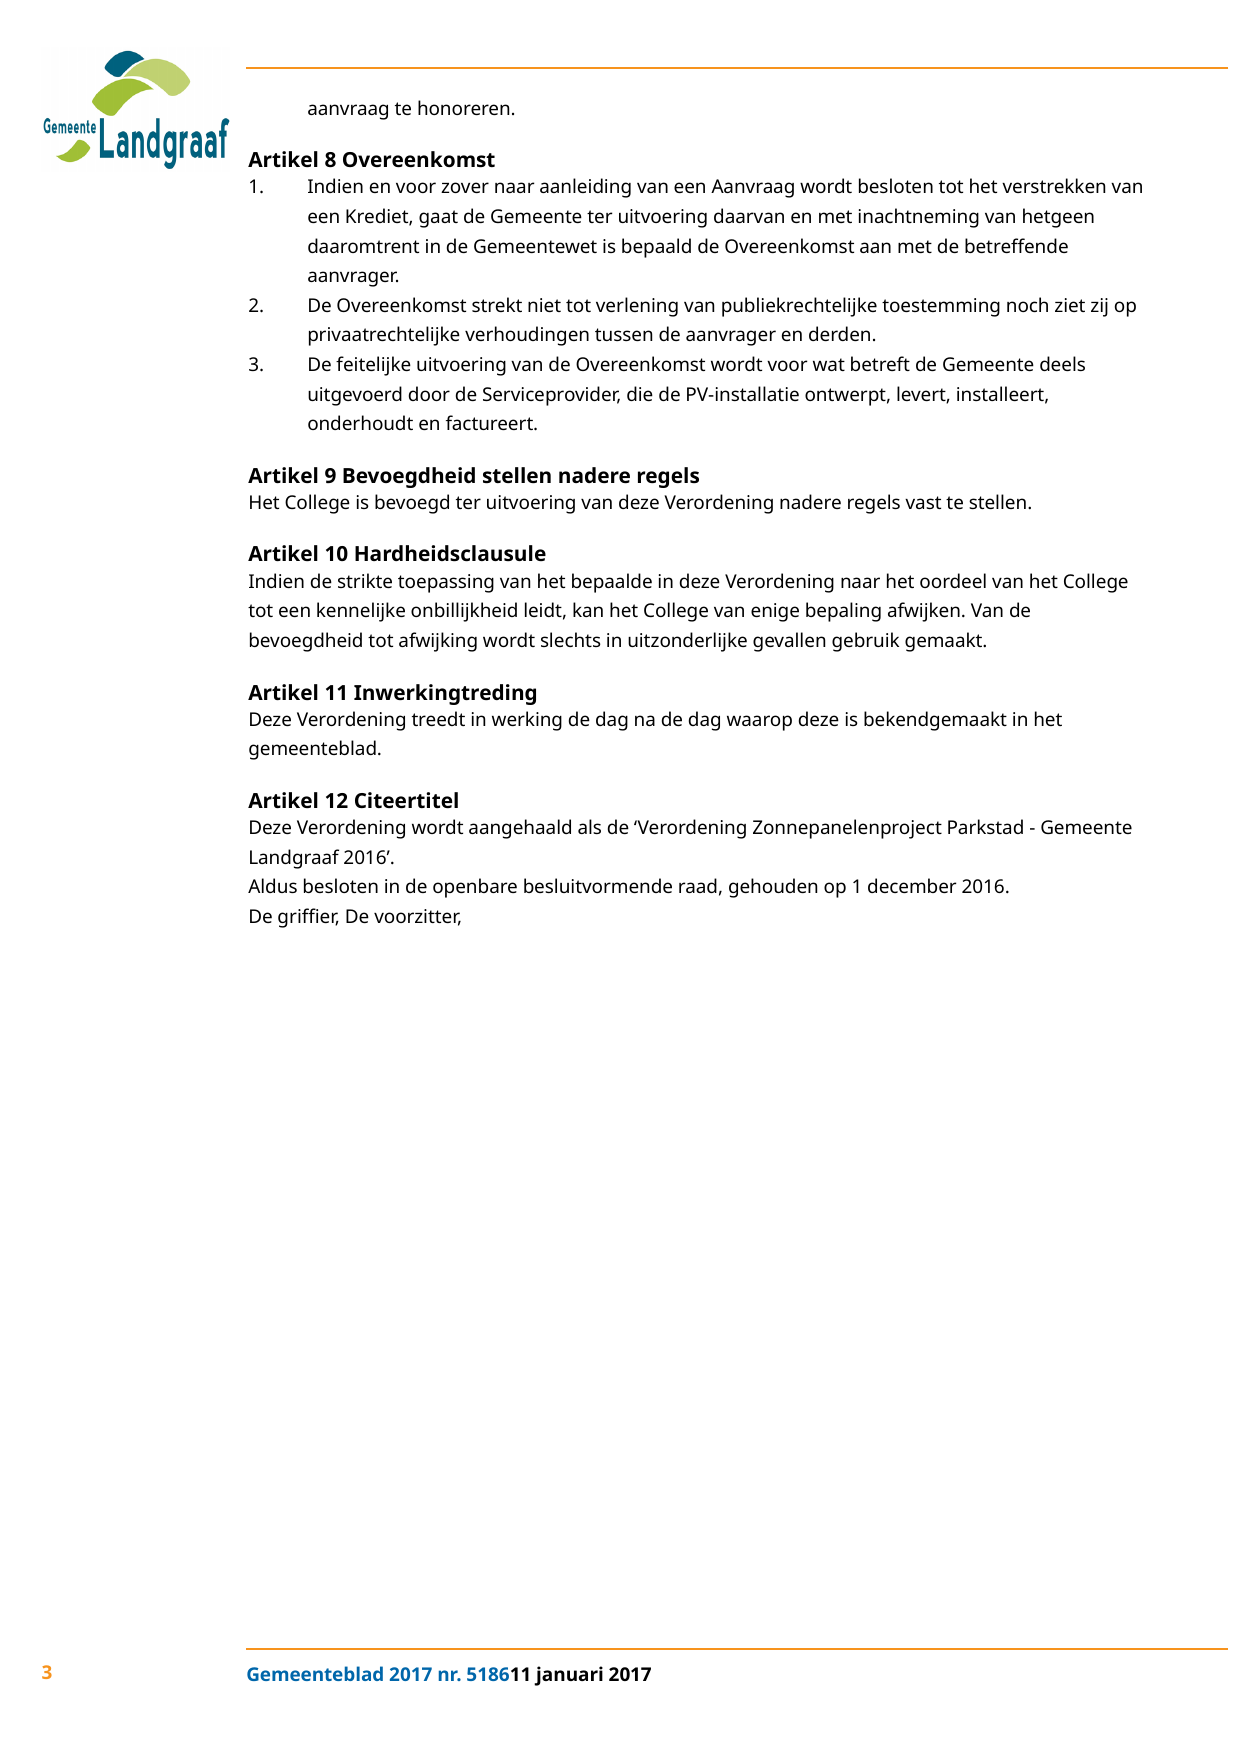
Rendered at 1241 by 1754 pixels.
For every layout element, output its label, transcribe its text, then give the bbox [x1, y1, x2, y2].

text Artikel 11 Inwerkingtreding [248, 678, 1152, 706]
text Indien de strikte toepassing van het bepaalde in deze Verordening naar het oordeel van het College tot een kennelijke onbillijkheid leidt, kan het College van enige bepaling afwijken. Van de bevoegdheid tot afwijking wordt slechts in uitzonderlijke gevallen gebruik gemaakt. [248, 568, 1152, 653]
list De Overeenkomst strekt niet tot verlening van publiekrechtelijke toestemming noch ziet zij op privaatrechtelijke verhoudingen tussen de aanvrager en derden. [248, 292, 1152, 347]
picture [41, 47, 231, 172]
text Deze Verordening wordt aangehaald als de ‘Verordening Zonnepanelenproject Parkstad - Gemeente Landgraaf 2016’. [248, 814, 1152, 870]
text Het College is bevoegd ter uitvoering van deze Verordening nadere regels vast te stellen. [248, 489, 1152, 515]
text Artikel 8 Overeenkomst [248, 145, 1152, 174]
text Artikel 10 Hardheidsclausule [248, 539, 1152, 568]
list De feitelijke uitvoering van de Overeenkomst wordt voor wat betreft de Gemeente deels uitgevoerd door de Serviceprovider, die de PV-installatie ontwerpt, levert, installeert, onderhoudt en factureert. [248, 351, 1152, 436]
text Artikel 12 Citeertitel [248, 786, 1152, 814]
text Aldus besloten in de openbare besluitvormende raad, gehouden op 1 december 2016. [248, 874, 1152, 899]
text Artikel 9 Bevoegdheid stellen nadere regels [248, 461, 1152, 489]
list aanvraag te honoreren. [248, 95, 1152, 121]
text De griffier, De voorzitter, [248, 903, 1152, 929]
list Indien en voor zover naar aanleiding van een Aanvraag wordt besloten tot het verstrekken van een Krediet, gaat de Gemeente ter uitvoering daarvan en met inachtneming van hetgeen daaromtrent in de Gemeentewet is bepaald de Overeenkomst aan met de betreffende aanvrager. [248, 174, 1152, 288]
text Deze Verordening treedt in werking de dag na de dag waarop deze is bekendgemaakt in het gemeenteblad. [248, 706, 1152, 761]
